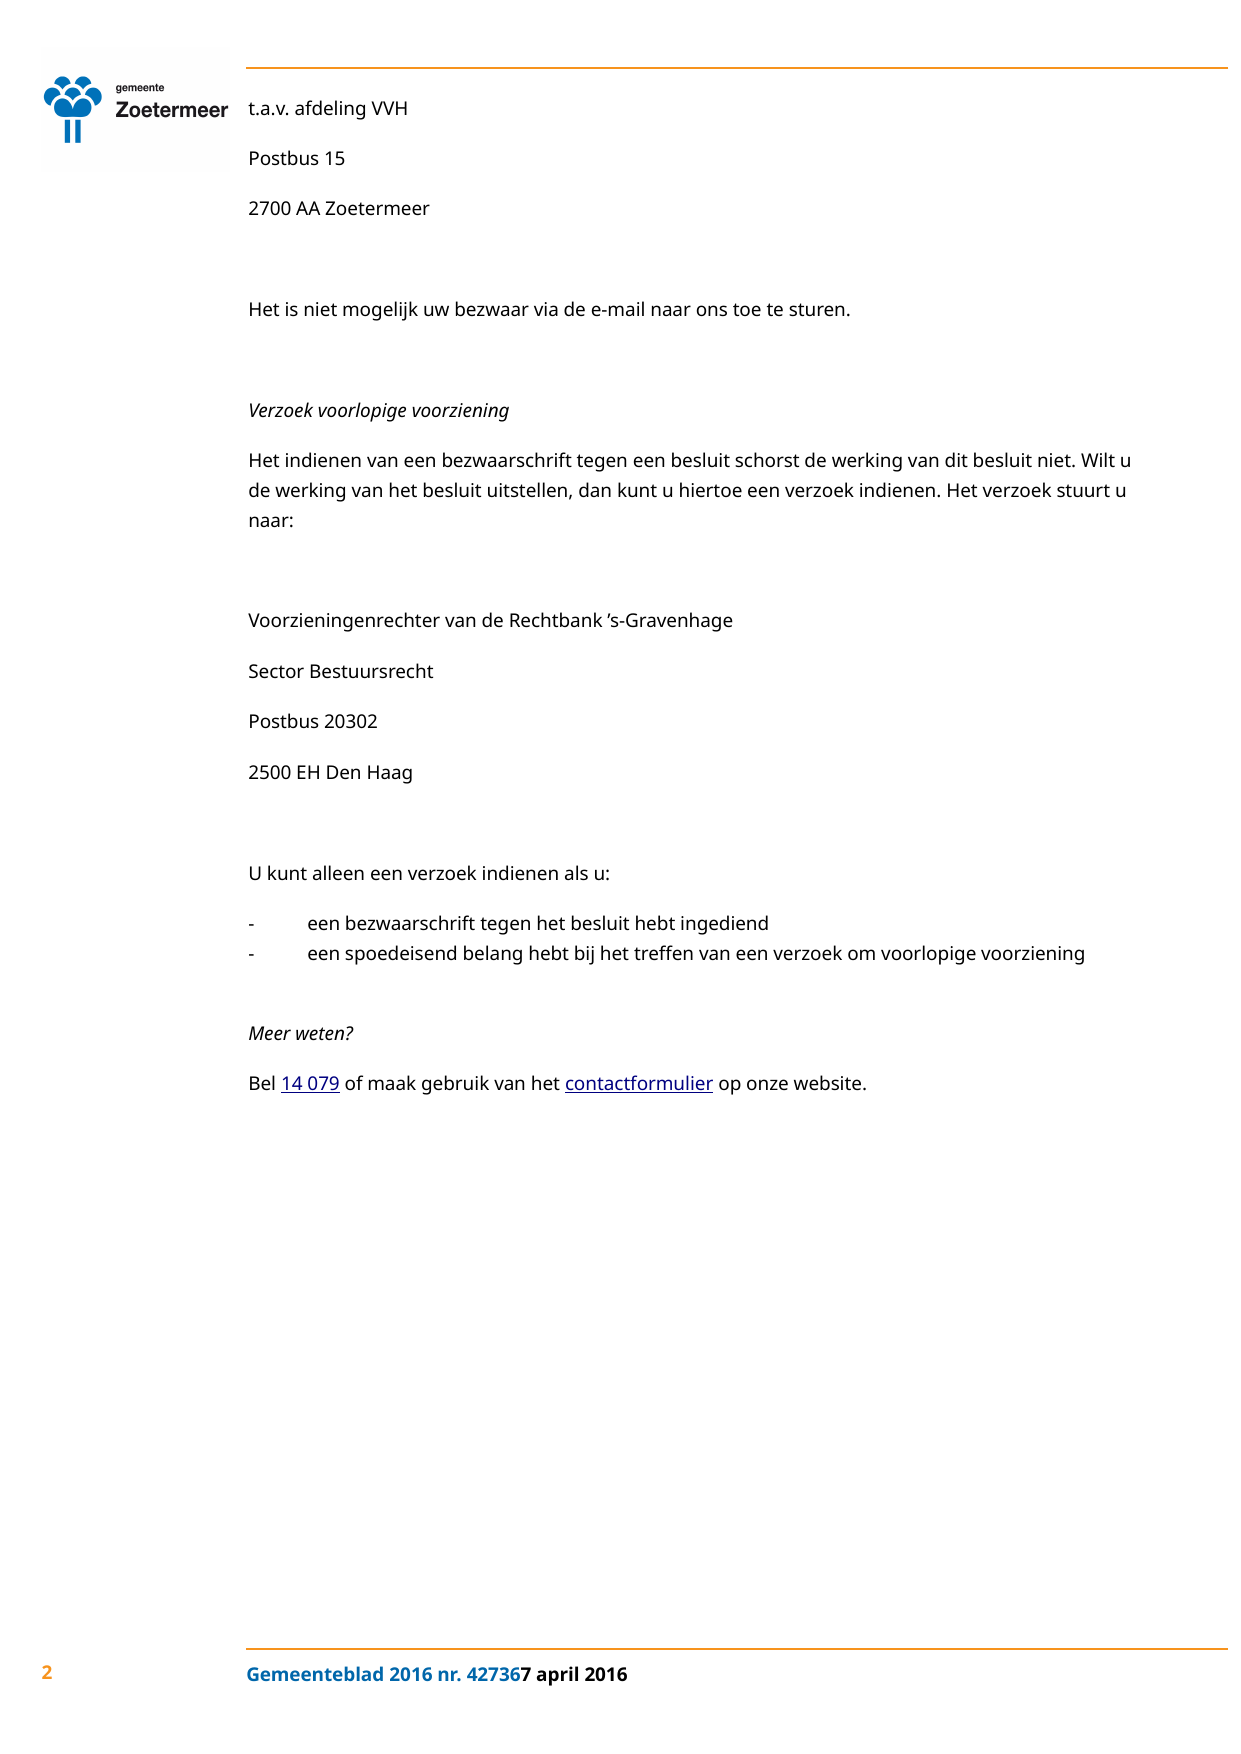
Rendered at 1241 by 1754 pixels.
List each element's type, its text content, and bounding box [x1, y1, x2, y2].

text Verzoek voorlopige voorziening [248, 397, 1152, 423]
text Meer weten? [248, 1020, 1152, 1046]
text Het is niet mogelijk uw bezwaar via de e-mail naar ons toe te sturen. [248, 296, 1152, 322]
text 2500 EH Den Haag [248, 759, 1152, 785]
text 2700 AA Zoetermeer [248, 196, 1152, 221]
text Het indienen van een bezwaarschrift tegen een besluit schorst de werking van dit besluit niet. Wilt u de werking van het besluit uitstellen, dan kunt u hiertoe een verzoek indienen. Het verzoek stuurt u naar: [248, 448, 1152, 533]
text Sector Bestuursrecht [248, 658, 1152, 684]
text U kunt alleen een verzoek indienen als u: [248, 860, 1152, 886]
text Bel 14 079 of maak gebruik van het contactformulier op onze website. [248, 1070, 1152, 1096]
list een bezwaarschrift tegen het besluit hebt ingediend [248, 910, 1152, 936]
text Voorzieningenrechter van de Rechtbank ’s-Gravenhage [248, 608, 1152, 633]
text Postbus 15 [248, 145, 1152, 171]
text Postbus 20302 [248, 708, 1152, 734]
text t.a.v. afdeling VVH [248, 95, 1152, 121]
list een spoedeisend belang hebt bij het treffen van een verzoek om voorlopige voorziening [248, 940, 1152, 966]
picture [41, 47, 231, 172]
